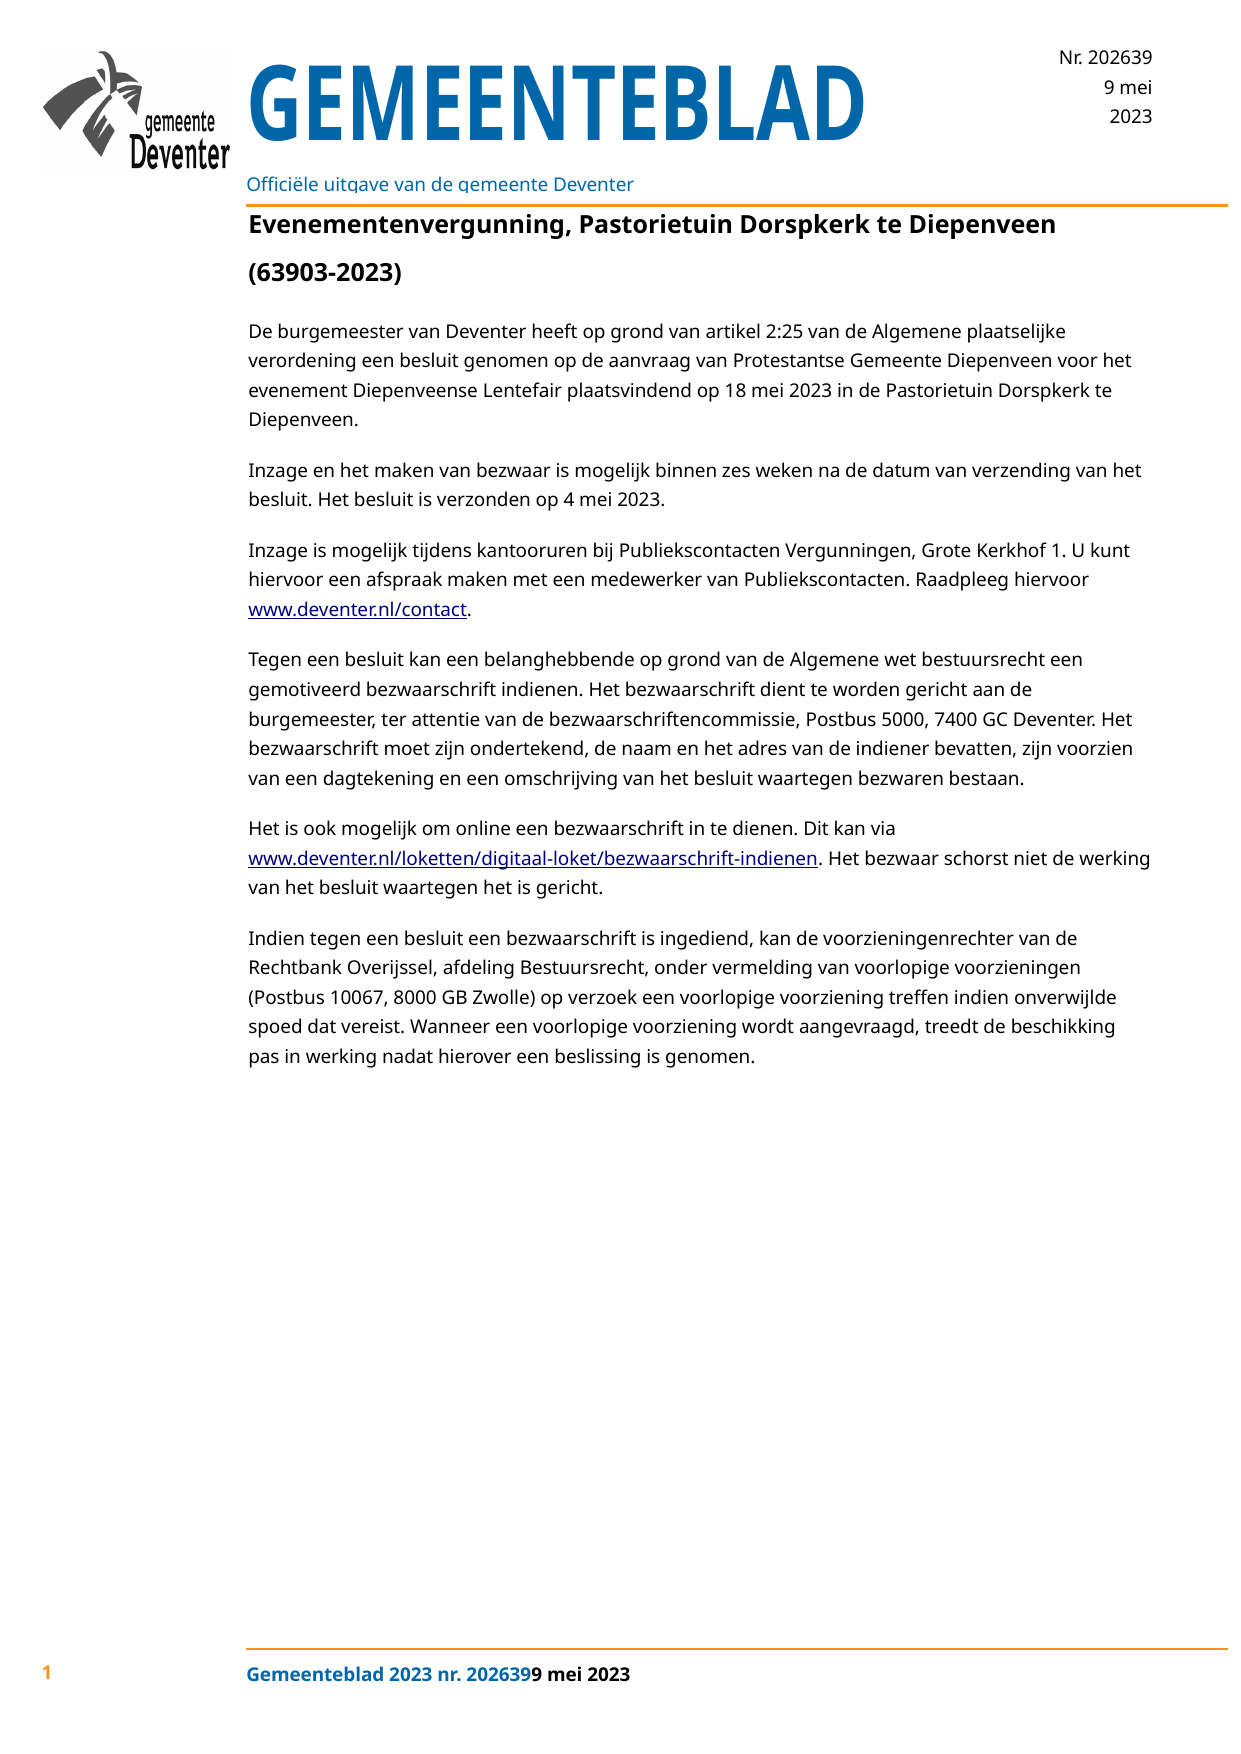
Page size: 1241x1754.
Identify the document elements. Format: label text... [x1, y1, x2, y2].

picture [41, 47, 231, 172]
text Inzage en het maken van bezwaar is mogelijk binnen zes weken na de datum van verzending van het besluit. Het besluit is verzonden op 4 mei 2023. [248, 457, 1152, 512]
text Evenementenvergunning, Pastorietuin Dorspkerk te Diepenveen (63903-2023) [248, 207, 1152, 288]
text De burgemeester van Deventer heeft op grond van artikel 2:25 van de Algemene plaatselijke verordening een besluit genomen op de aanvraag van Protestantse Gemeente Diepenveen voor het evenement Diepenveense Lentefair plaatsvindend op 18 mei 2023 in de Pastorietuin Dorspkerk te Diepenveen. [248, 318, 1152, 432]
text Inzage is mogelijk tijdens kantooruren bij Publiekscontacten Vergunningen, Grote Kerkhof 1. U kunt hiervoor een afspraak maken met een medewerker van Publiekscontacten. Raadpleeg hiervoor www.deventer.nl/contact. [248, 537, 1152, 622]
text Indien tegen een besluit een bezwaarschrift is ingediend, kan de voorzieningenrechter van de Rechtbank Overijssel, afdeling Bestuursrecht, onder vermelding van voorlopige voorzieningen (Postbus 10067, 8000 GB Zwolle) op verzoek een voorlopige voorziening treffen indien onverwijlde spoed dat vereist. Wanneer een voorlopige voorziening wordt aangevraagd, treedt de beschikking pas in werking nadat hierover een beslissing is genomen. [248, 925, 1152, 1069]
text Het is ook mogelijk om online een bezwaarschrift in te dienen. Dit kan via www.deventer.nl/loketten/digitaal-loket/bezwaarschrift-indienen. Het bezwaar schorst niet de werking van het besluit waartegen het is gericht. [248, 815, 1152, 900]
text Tegen een besluit kan een belanghebbende op grond van de Algemene wet bestuursrecht een gemotiveerd bezwaarschrift indienen. Het bezwaarschrift dient te worden gericht aan de burgemeester, ter attentie van de bezwaarschriftencommissie, Postbus 5000, 7400 GC Deventer. Het bezwaarschrift moet zijn ondertekend, de naam en het adres van de indiener bevatten, zijn voorzien van een dagtekening en een omschrijving van het besluit waartegen bezwaren bestaan. [248, 647, 1152, 791]
